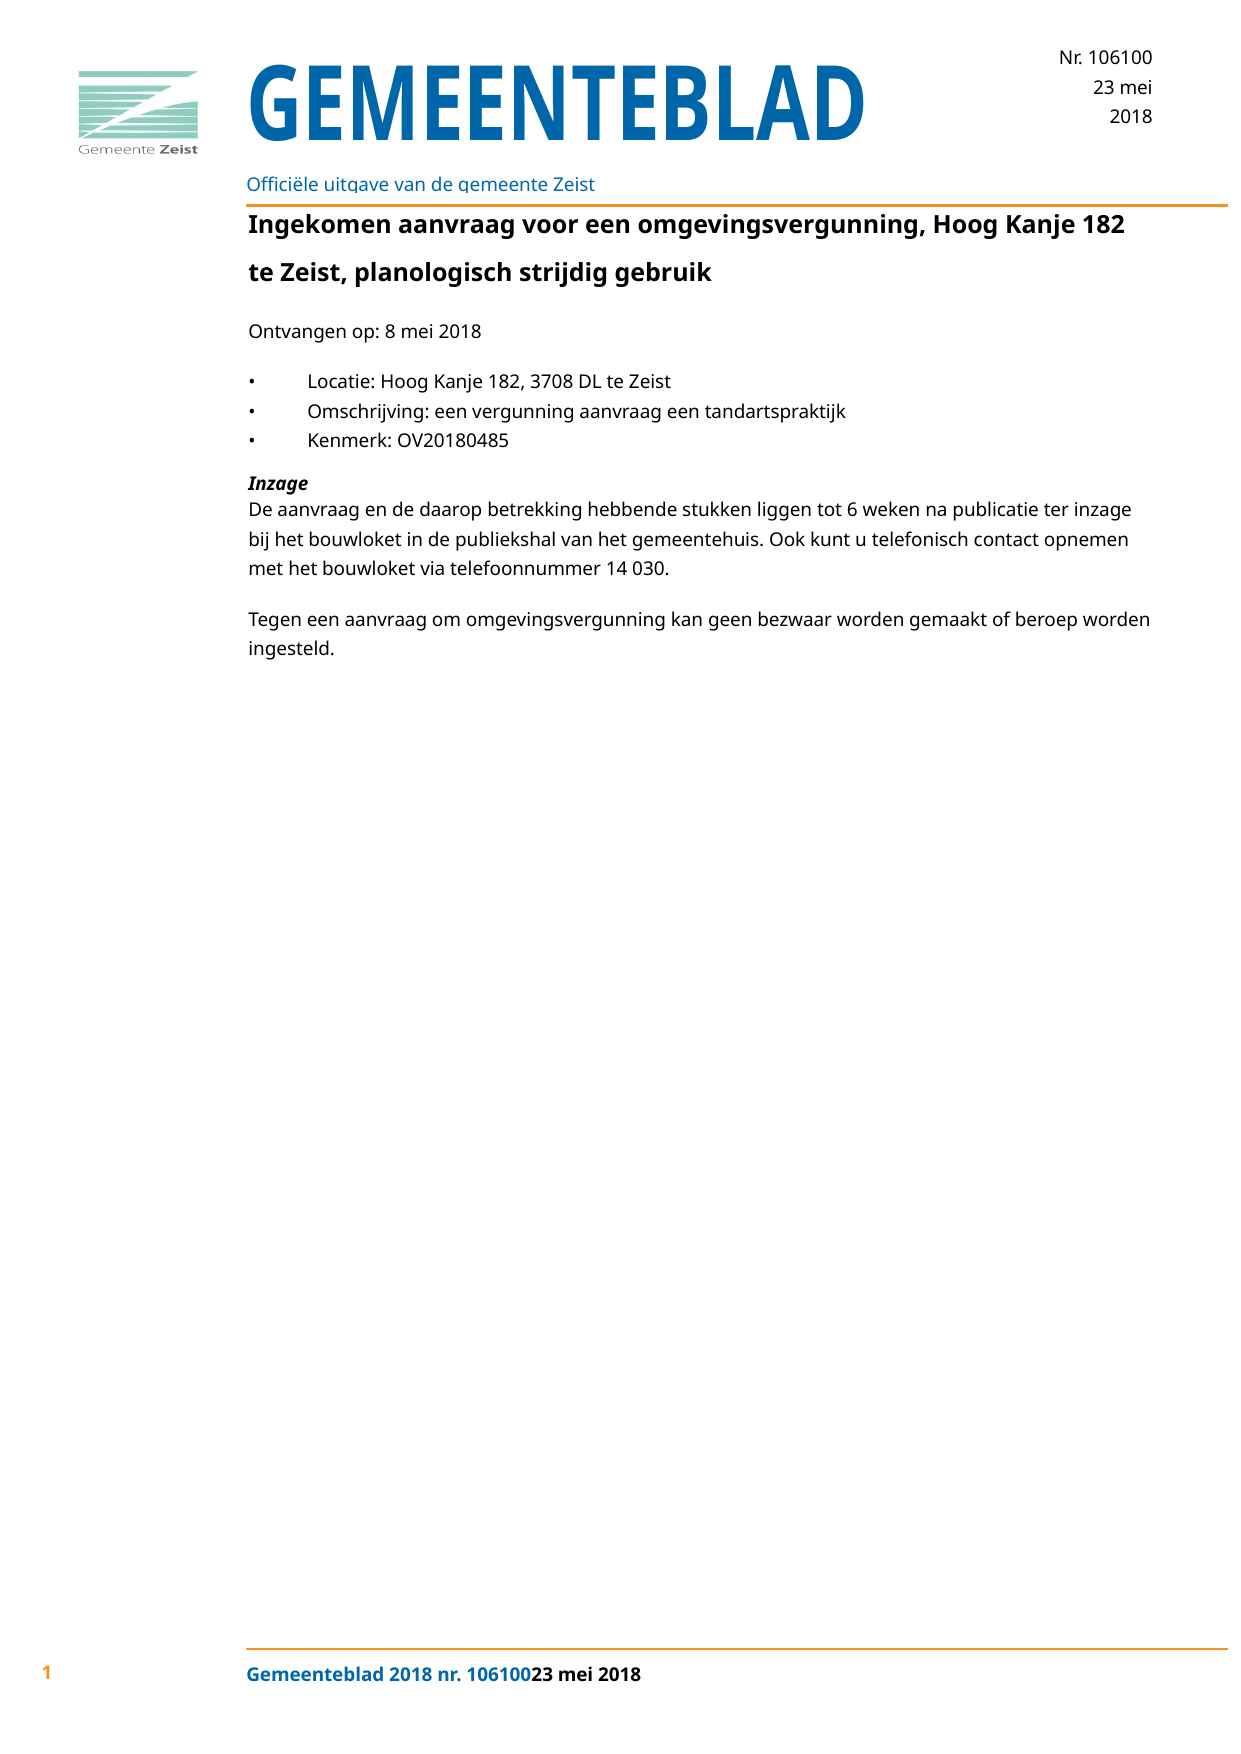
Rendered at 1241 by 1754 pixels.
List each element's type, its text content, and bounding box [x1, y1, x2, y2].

list Kenmerk: OV20180485 [248, 427, 1152, 453]
list Omschrijving: een vergunning aanvraag een tandartspraktijk [248, 398, 1152, 424]
list Locatie: Hoog Kanje 182, 3708 DL te Zeist [248, 368, 1152, 394]
text Tegen een aanvraag om omgevingsvergunning kan geen bezwaar worden gemaakt of beroep worden ingesteld. [248, 606, 1152, 661]
text De aanvraag en de daarop betrekking hebbende stukken liggen tot 6 weken na publicatie ter inzage bij het bouwloket in de publiekshal van het gemeentehuis. Ook kunt u telefonisch contact opnemen met het bouwloket via telefoonnummer 14 030. [248, 496, 1152, 581]
picture [41, 47, 231, 172]
text Ontvangen op: 8 mei 2018 [248, 318, 1152, 344]
text Ingekomen aanvraag voor een omgevingsvergunning, Hoog Kanje 182 te Zeist, planologisch strijdig gebruik [248, 207, 1152, 288]
text Inzage [248, 471, 1152, 496]
